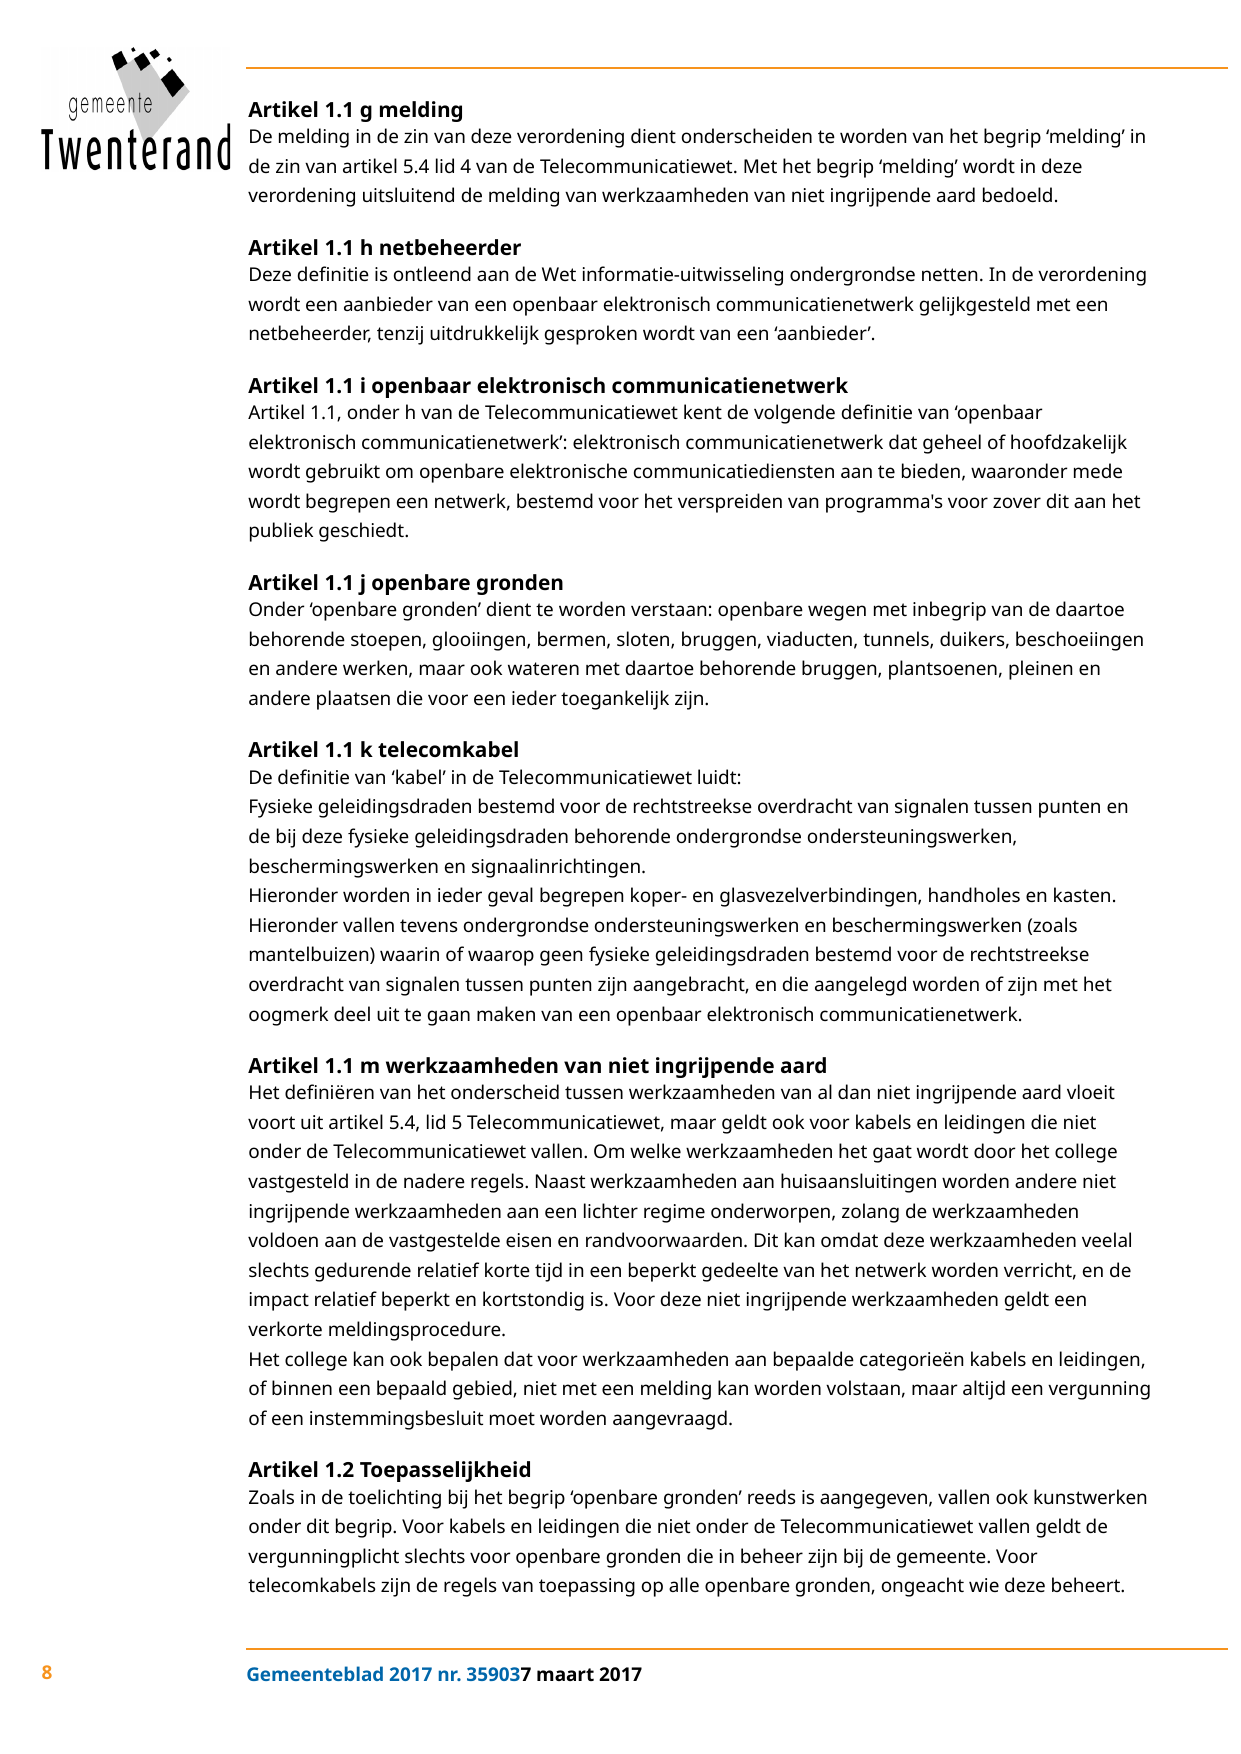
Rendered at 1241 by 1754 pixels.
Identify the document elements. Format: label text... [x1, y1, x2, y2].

text Deze definitie is ontleend aan de Wet informatie-uitwisseling ondergrondse netten. In de verordening wordt een aanbieder van een openbaar elektronisch communicatienetwerk gelijkgesteld met een netbeheerder, tenzij uitdrukkelijk gesproken wordt van een ‘aanbieder’. [248, 261, 1152, 346]
text Het college kan ook bepalen dat voor werkzaamheden aan bepaalde categorieën kabels en leidingen, of binnen een bepaald gebied, niet met een melding kan worden volstaan, maar altijd een vergunning of een instemmingsbesluit moet worden aangevraagd. [248, 1346, 1152, 1431]
text Artikel 1.1 i openbaar elektronisch communicatienetwerk [248, 371, 1152, 399]
text Onder ‘openbare gronden’ dient te worden verstaan: openbare wegen met inbegrip van de daartoe behorende stoepen, glooiingen, bermen, sloten, bruggen, viaducten, tunnels, duikers, beschoeiingen en andere werken, maar ook wateren met daartoe behorende bruggen, plantsoenen, pleinen en andere plaatsen die voor een ieder toegankelijk zijn. [248, 596, 1152, 711]
picture [41, 47, 231, 172]
text Artikel 1.1, onder h van de Telecommunicatiewet kent de volgende definitie van ‘openbaar elektronisch communicatienetwerk’: elektronisch communicatienetwerk dat geheel of hoofdzakelijk wordt gebruikt om openbare elektronische communicatiediensten aan te bieden, waaronder mede wordt begrepen een netwerk, bestemd voor het verspreiden van programma's voor zover dit aan het publiek geschiedt. [248, 399, 1152, 543]
text Artikel 1.1 h netbeheerder [248, 233, 1152, 261]
text Artikel 1.1 k telecomkabel [248, 736, 1152, 764]
text Artikel 1.1 g melding [248, 95, 1152, 123]
text De definitie van ‘kabel’ in de Telecommunicatiewet luidt: [248, 764, 1152, 790]
text Fysieke geleidingsdraden bestemd voor de rechtstreekse overdracht van signalen tussen punten en de bij deze fysieke geleidingsdraden behorende ondergrondse ondersteuningswerken, beschermingswerken en signaalinrichtingen. [248, 794, 1152, 878]
text Het definiëren van het onderscheid tussen werkzaamheden van al dan niet ingrijpende aard vloeit voort uit artikel 5.4, lid 5 Telecommunicatiewet, maar geldt ook voor kabels en leidingen die niet onder de Telecommunicatiewet vallen. Om welke werkzaamheden het gaat wordt door het college vastgesteld in de nadere regels. Naast werkzaamheden aan huisaansluitingen worden andere niet ingrijpende werkzaamheden aan een lichter regime onderworpen, zolang de werkzaamheden voldoen aan de vastgestelde eisen en randvoorwaarden. Dit kan omdat deze werkzaamheden veelal slechts gedurende relatief korte tijd in een beperkt gedeelte van het netwerk worden verricht, en de impact relatief beperkt en kortstondig is. Voor deze niet ingrijpende werkzaamheden geldt een verkorte meldingsprocedure. [248, 1079, 1152, 1342]
text Artikel 1.2 Toepasselijkheid [248, 1455, 1152, 1484]
text De melding in de zin van deze verordening dient onderscheiden te worden van het begrip ‘melding’ in de zin van artikel 5.4 lid 4 van de Telecommunicatiewet. Met het begrip ‘melding’ wordt in deze verordening uitsluitend de melding van werkzaamheden van niet ingrijpende aard bedoeld. [248, 123, 1152, 208]
text Artikel 1.1 m werkzaamheden van niet ingrijpende aard [248, 1051, 1152, 1079]
text Artikel 1.1 j openbare gronden [248, 568, 1152, 596]
text Hieronder worden in ieder geval begrepen koper- en glasvezelverbindingen, handholes en kasten. Hieronder vallen tevens ondergrondse ondersteuningswerken en beschermingswerken (zoals mantelbuizen) waarin of waarop geen fysieke geleidingsdraden bestemd voor de rechtstreekse overdracht van signalen tussen punten zijn aangebracht, en die aangelegd worden of zijn met het oogmerk deel uit te gaan maken van een openbaar elektronisch communicatienetwerk. [248, 882, 1152, 1026]
text Zoals in de toelichting bij het begrip ‘openbare gronden’ reeds is aangegeven, vallen ook kunstwerken onder dit begrip. Voor kabels en leidingen die niet onder de Telecommunicatiewet vallen geldt de vergunningplicht slechts voor openbare gronden die in beheer zijn bij de gemeente. Voor telecomkabels zijn de regels van toepassing op alle openbare gronden, ongeacht wie deze beheert. [248, 1484, 1152, 1598]
